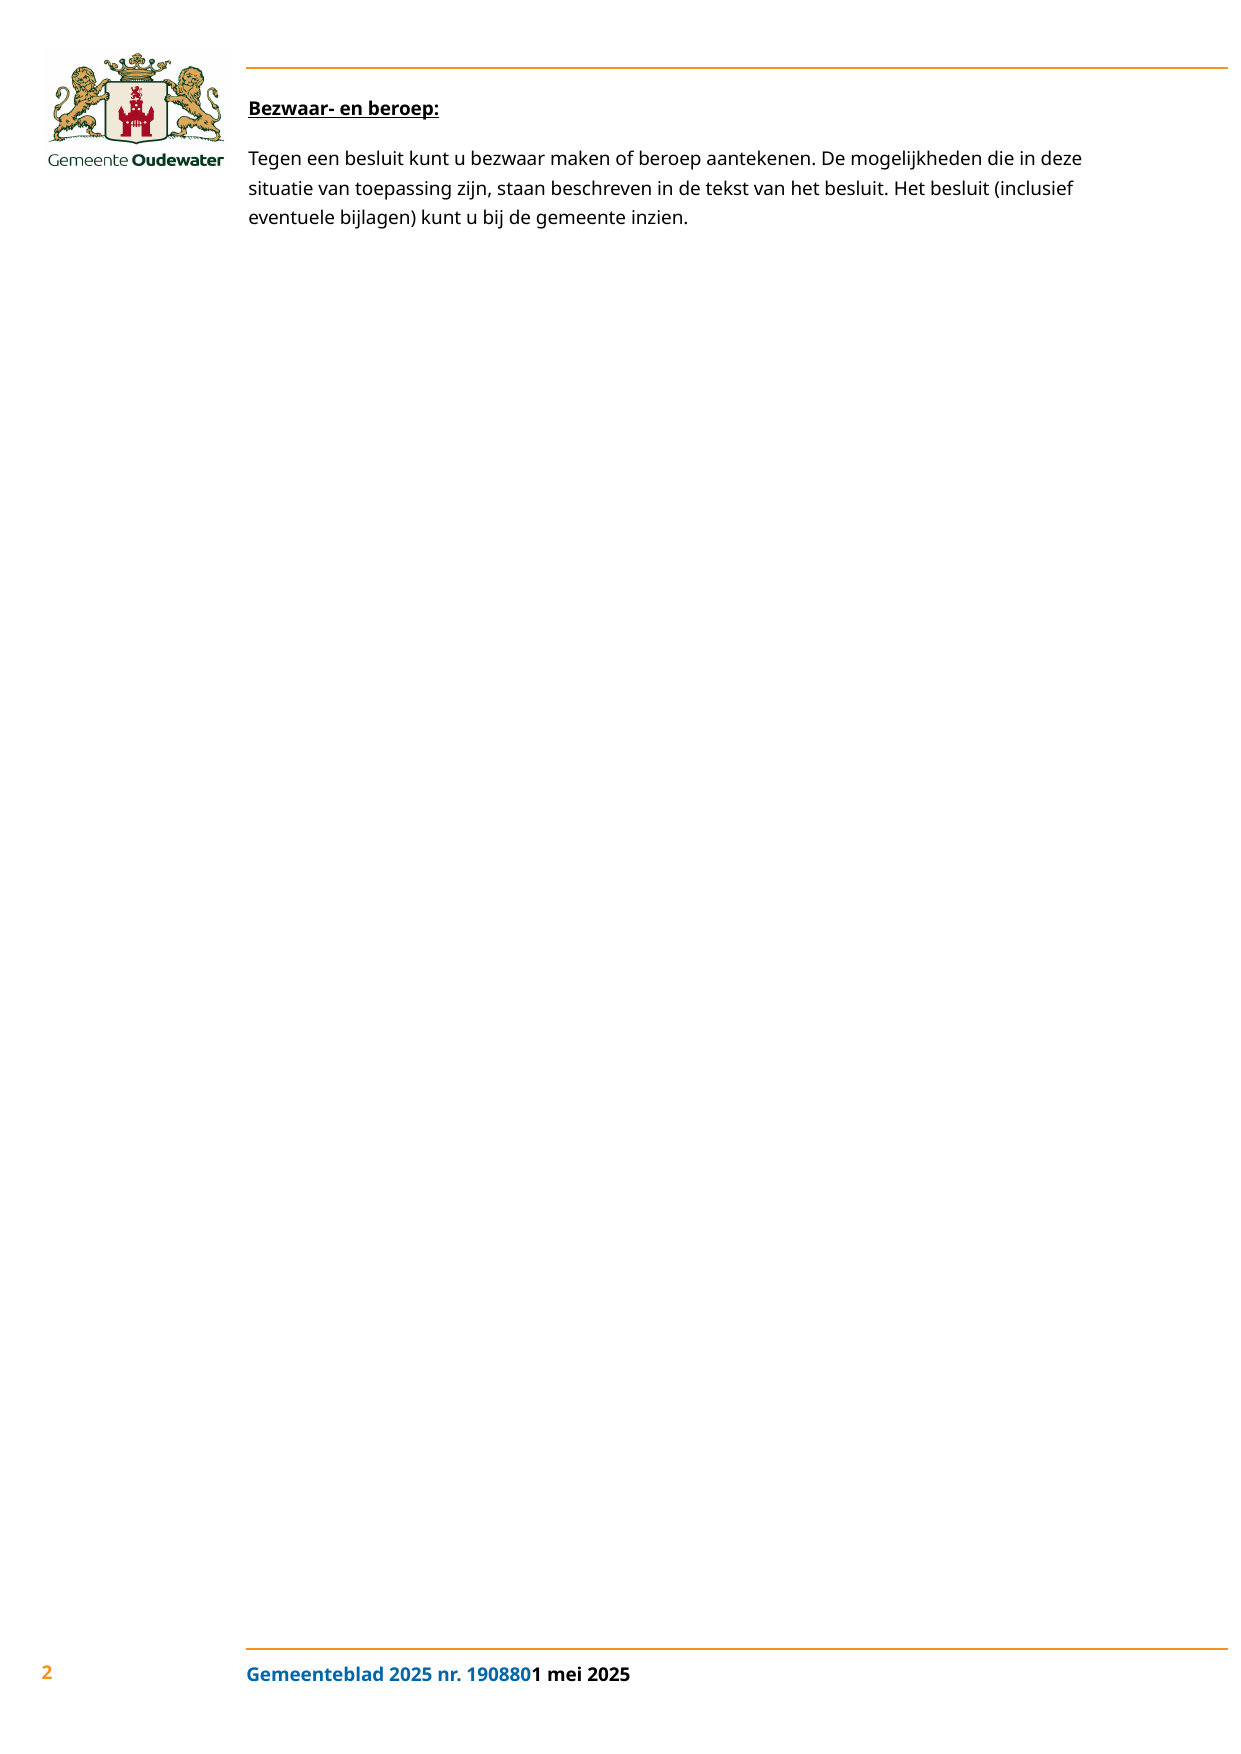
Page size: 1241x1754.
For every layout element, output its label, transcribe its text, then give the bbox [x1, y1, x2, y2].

text Tegen een besluit kunt u bezwaar maken of beroep aantekenen. De mogelijkheden die in deze situatie van toepassing zijn, staan beschreven in de tekst van het besluit. Het besluit (inclusief eventuele bijlagen) kunt u bij de gemeente inzien. [248, 145, 1152, 230]
text Bezwaar- en beroep: [248, 95, 1152, 121]
picture [41, 47, 231, 172]
